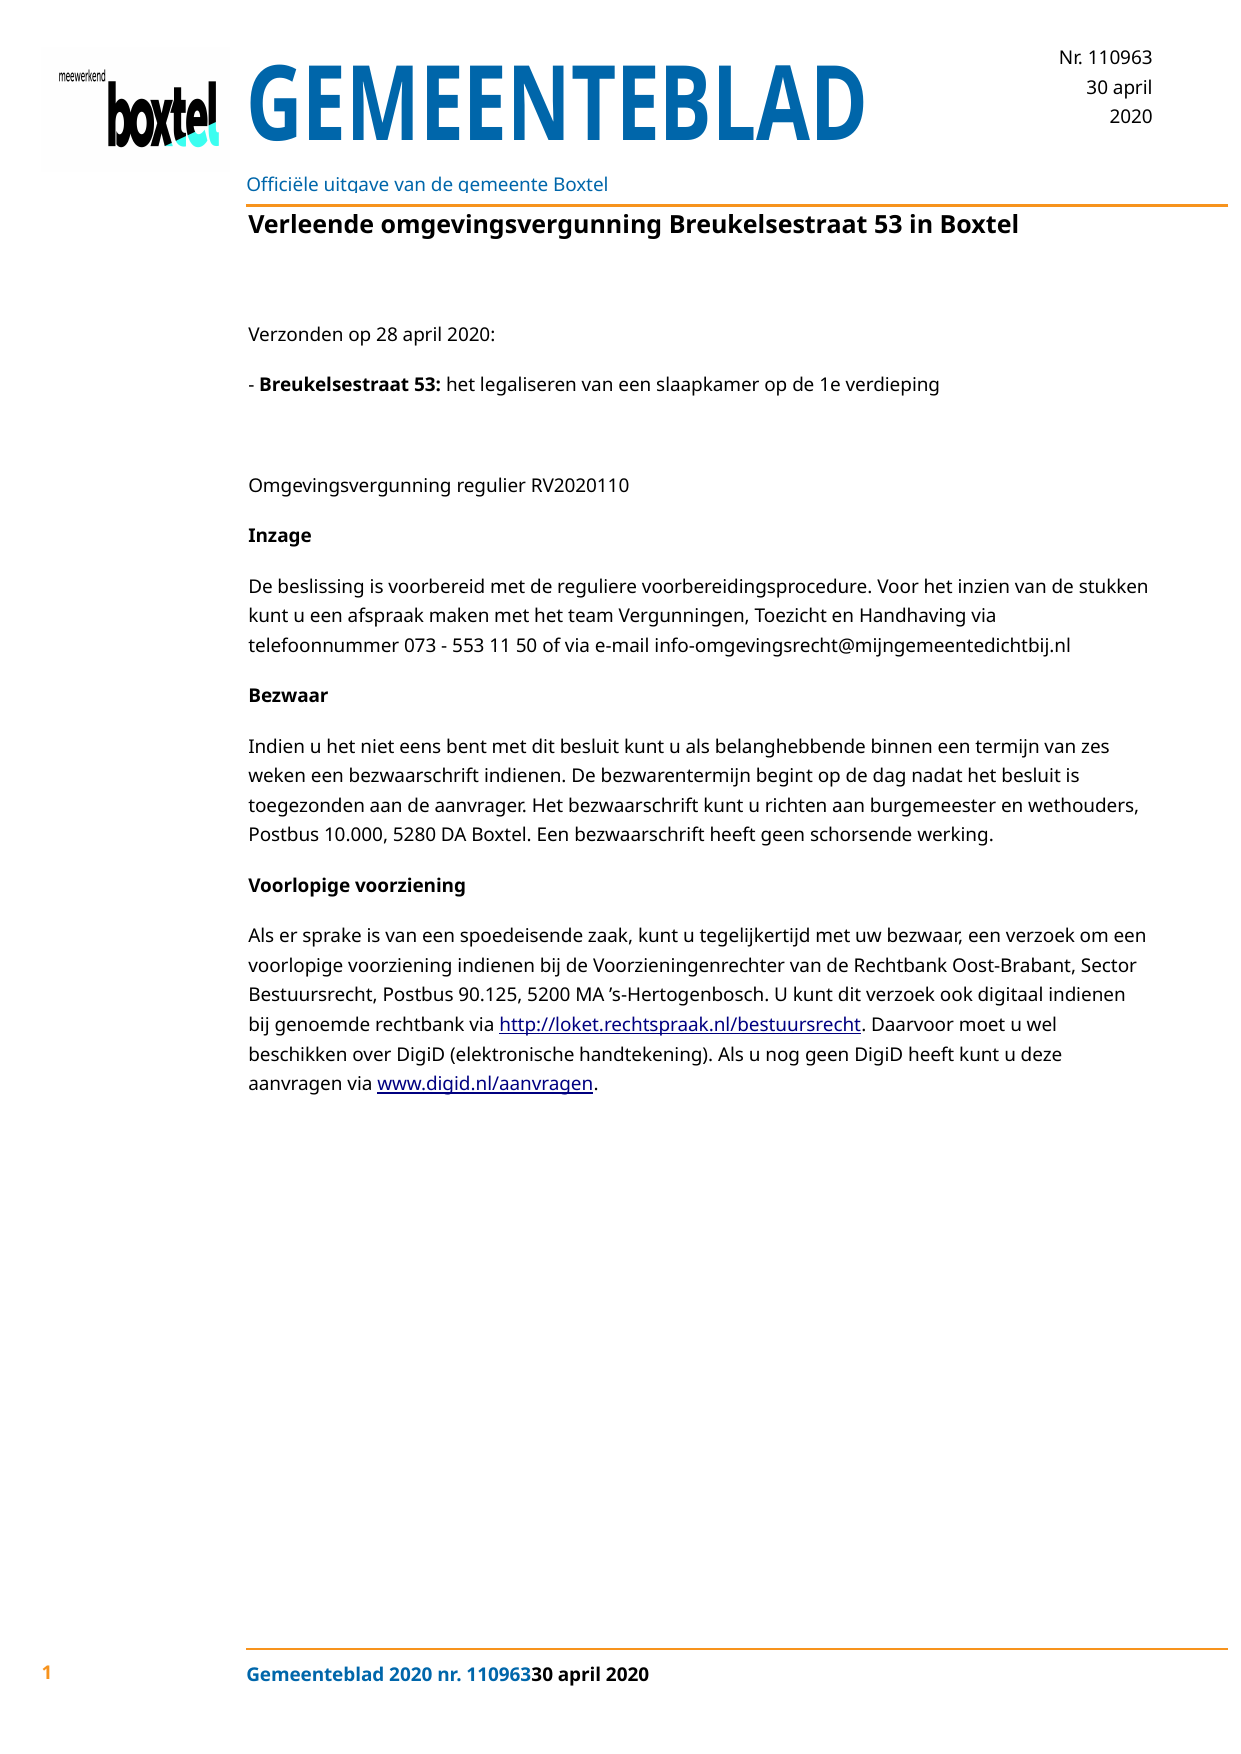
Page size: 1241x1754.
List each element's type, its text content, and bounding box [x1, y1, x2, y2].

picture [41, 47, 231, 172]
text Bezwaar [248, 682, 1152, 708]
text Inzage [248, 522, 1152, 548]
text Omgevingsvergunning regulier RV2020110 [248, 472, 1152, 498]
text - Breukelsestraat 53: het legaliseren van een slaapkamer op de 1e verdieping [248, 371, 1152, 397]
text Indien u het niet eens bent met dit besluit kunt u als belanghebbende binnen een termijn van zes weken een bezwaarschrift indienen. De bezwarentermijn begint op de dag nadat het besluit is toegezonden aan de aanvrager. Het bezwaarschrift kunt u richten aan burgemeester en wethouders, Postbus 10.000, 5280 DA Boxtel. Een bezwaarschrift heeft geen schorsende werking. [248, 733, 1152, 847]
text Verleende omgevingsvergunning Breukelsestraat 53 in Boxtel [248, 207, 1152, 241]
text Als er sprake is van een spoedeisende zaak, kunt u tegelijkertijd met uw bezwaar, een verzoek om een voorlopige voorziening indienen bij de Voorzieningenrechter van de Rechtbank Oost-Brabant, Sector Bestuursrecht, Postbus 90.125, 5200 MA ’s-Hertogenbosch. U kunt dit verzoek ook digitaal indienen bij genoemde rechtbank via http://loket.rechtspraak.nl/bestuursrecht. Daarvoor moet u wel beschikken over DigiD (elektronische handtekening). Als u nog geen DigiD heeft kunt u deze aanvragen via www.digid.nl/aanvragen. [248, 922, 1152, 1096]
text Voorlopige voorziening [248, 872, 1152, 898]
text De beslissing is voorbereid met de reguliere voorbereidingsprocedure. Voor het inzien van de stukken kunt u een afspraak maken met het team Vergunningen, Toezicht en Handhaving via telefoonnummer 073 - 553 11 50 of via e-mail info-omgevingsrecht@mijngemeentedichtbij.nl [248, 573, 1152, 658]
text Verzonden op 28 april 2020: [248, 321, 1152, 346]
